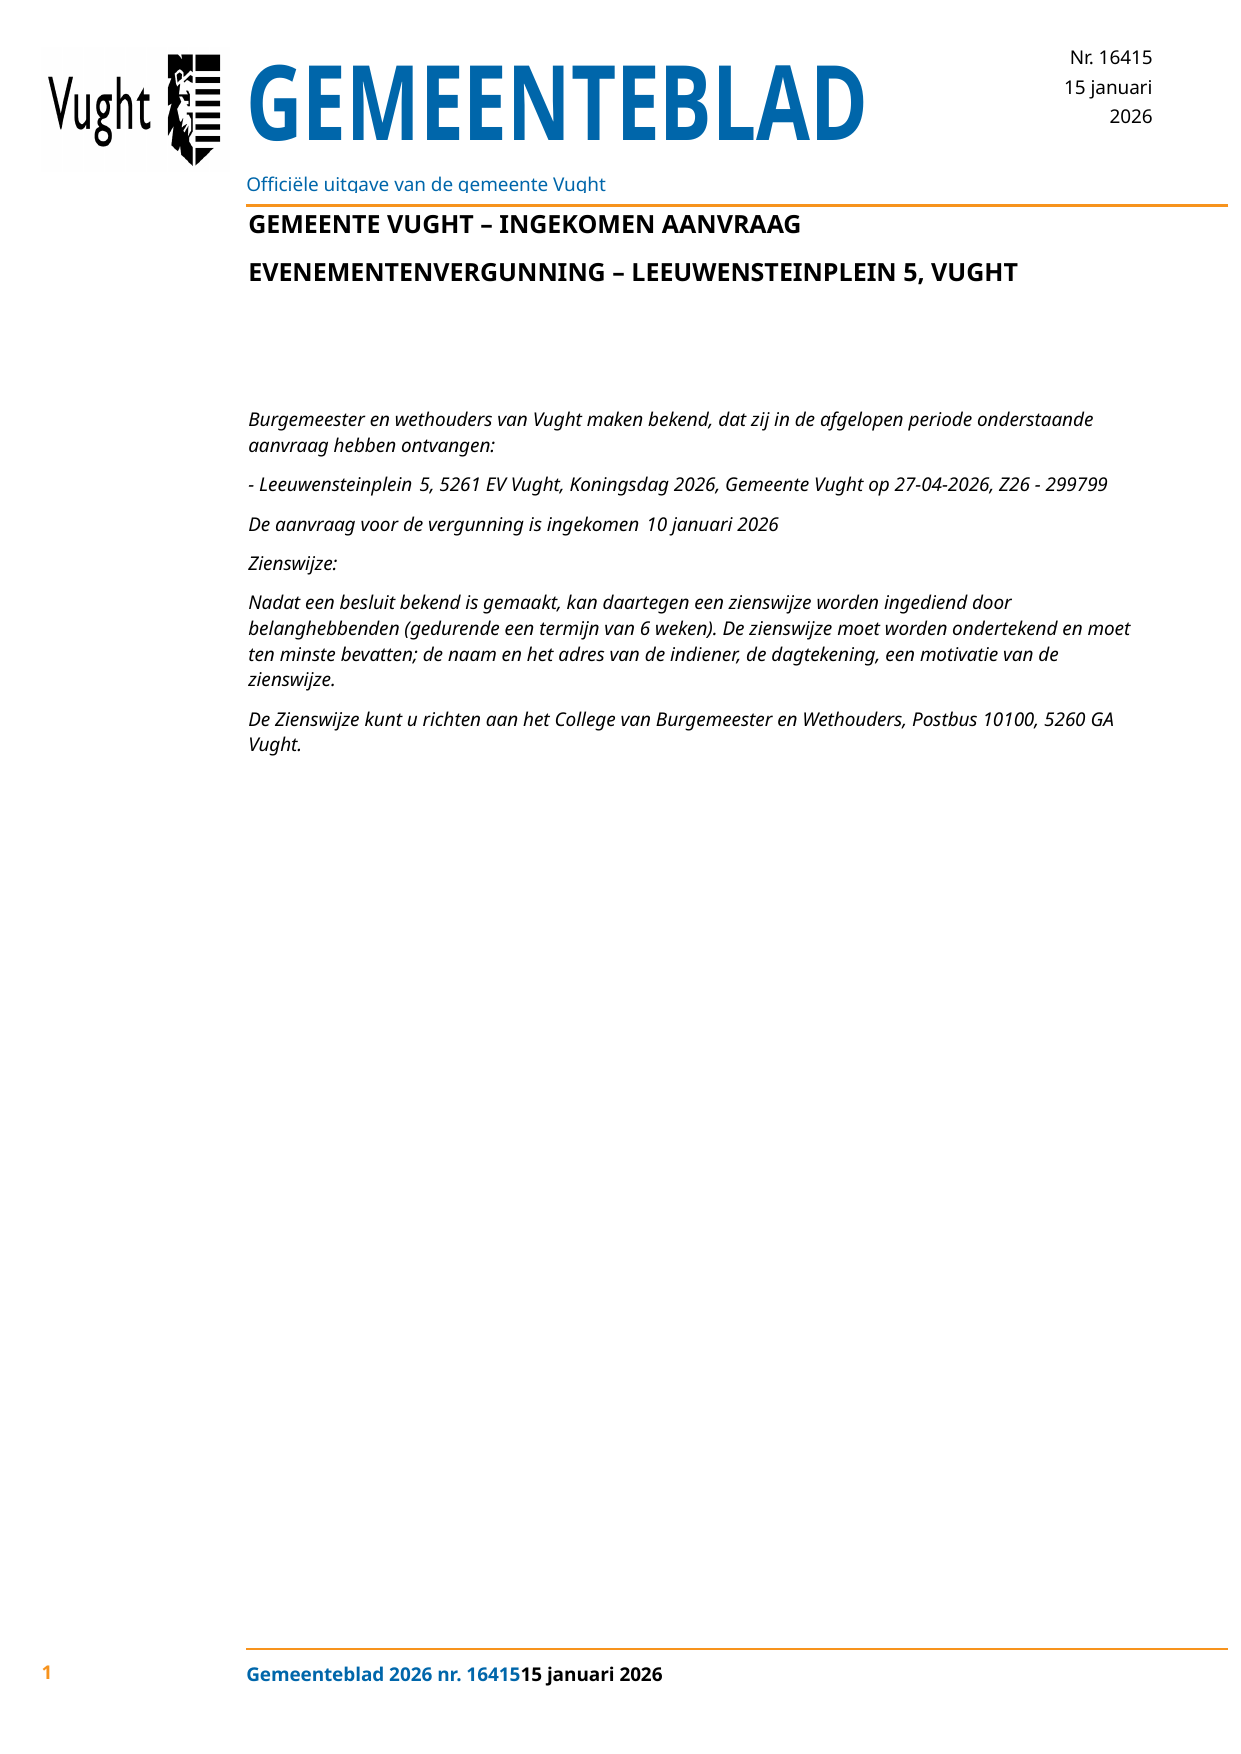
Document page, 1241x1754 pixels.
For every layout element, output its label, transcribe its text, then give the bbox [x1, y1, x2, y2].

text Zienswijze: [248, 550, 1152, 576]
text De Zienswijze kunt u richten aan het College van Burgemeester en Wethouders, Postbus 10100, 5260 GA Vught. [248, 706, 1152, 757]
text GEMEENTE VUGHT – INGEKOMEN AANVRAAG EVENEMENTENVERGUNNING – LEEUWENSTEINPLEIN 5, VUGHT [248, 207, 1152, 288]
picture [41, 47, 231, 172]
text Nadat een besluit bekend is gemaakt, kan daartegen een zienswijze worden ingediend door belanghebbenden (gedurende een termijn van 6 weken). De zienswijze moet worden ondertekend en moet ten minste bevatten; de naam en het adres van de indiener, de dagtekening, een motivatie van de zienswijze. [248, 589, 1152, 692]
text Burgemeester en wethouders van Vught maken bekend, dat zij in de afgelopen periode onderstaande aanvraag hebben ontvangen: [248, 406, 1152, 458]
text - Leeuwensteinplein 5, 5261 EV Vught, Koningsdag 2026, Gemeente Vught op 27-04-2026, Z26 - 299799 [248, 471, 1152, 497]
text De aanvraag voor de vergunning is ingekomen 10 januari 2026 [248, 511, 1152, 536]
